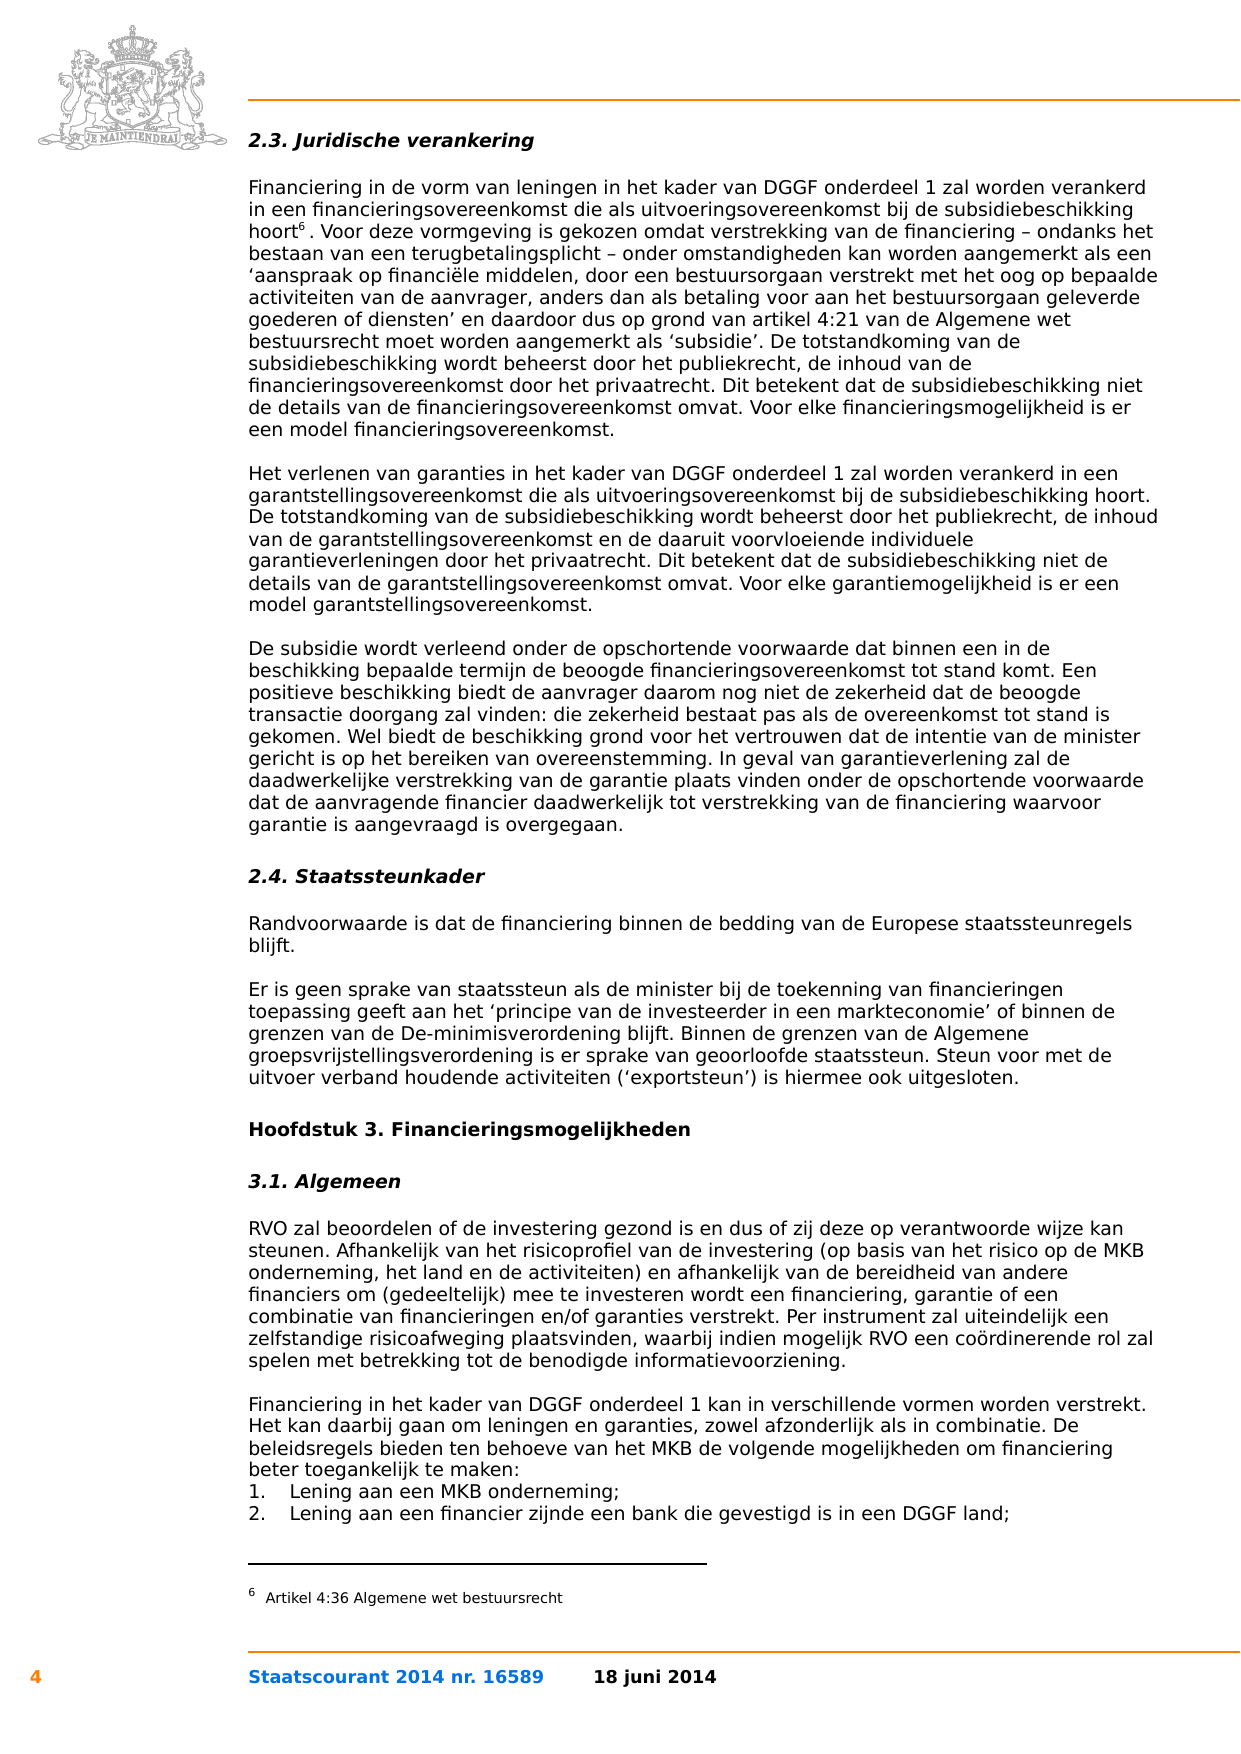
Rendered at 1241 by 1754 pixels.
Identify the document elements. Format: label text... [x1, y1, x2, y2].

text Financiering in het kader van DGGF onderdeel 1 kan in verschillende vormen worden verstrekt. Het kan daarbij gaan om leningen en garanties, zowel afzonderlijk als in combinatie. De beleidsregels bieden ten behoeve van het MKB de volgende mogelijkheden om financiering beter toegankelijk te maken: [248, 1393, 1163, 1481]
subtitle 3.1. Algemeen [248, 1171, 1163, 1193]
picture [38, 25, 227, 150]
text Het verlenen van garanties in het kader van DGGF onderdeel 1 zal worden verankerd in een garantstellingsovereenkomst die als uitvoeringsovereenkomst bij de subsidiebeschikking hoort. De totstandkoming van de subsidiebeschikking wordt beheerst door het publiekrecht, de inhoud van de garantstellingsovereenkomst en de daaruit voorvloeiende individuele garantieverleningen door het privaatrecht. Dit betekent dat de subsidiebeschikking niet de details van de garantstellingsovereenkomst omvat. Voor elke garantiemogelijkheid is er een model garantstellingsovereenkomst. [248, 462, 1163, 616]
text 2. Lening aan een financier zijnde een bank die gevestigd is in een DGGF land; [248, 1503, 1163, 1525]
subtitle 2.3. Juridische verankering [248, 130, 1163, 152]
text RVO zal beoordelen of de investering gezond is en dus of zij deze op verantwoorde wijze kan steunen. Afhankelijk van het risicoprofiel van de investering (op basis van het risico op de MKB onderneming, het land en de activiteiten) en afhankelijk van de bereidheid van andere financiers om (gedeeltelijk) mee te investeren wordt een financiering, garantie of een combinatie van financieringen en/of garanties verstrekt. Per instrument zal uiteindelijk een zelfstandige risicoafweging plaatsvinden, waarbij indien mogelijk RVO een coördinerende rol zal spelen met betrekking tot de benodigde informatievoorziening. [248, 1218, 1163, 1372]
text Randvoorwaarde is dat de financiering binnen de bedding van de Europese staatssteunregels blijft. [248, 913, 1163, 957]
subtitle 2.4. Staatssteunkader [248, 866, 1163, 888]
text De subsidie wordt verleend onder de opschortende voorwaarde dat binnen een in de beschikking bepaalde termijn de beoogde financieringsovereenkomst tot stand komt. Een positieve beschikking biedt de aanvrager daarom nog niet de zekerheid dat de beoogde transactie doorgang zal vinden: die zekerheid bestaat pas als de overeenkomst tot stand is gekomen. Wel biedt de beschikking grond voor het vertrouwen dat de intentie van de minister gericht is op het bereiken van overeenstemming. In geval van garantieverlening zal de daadwerkelijke verstrekking van de garantie plaats vinden onder de opschortende voorwaarde dat de aanvragende financier daadwerkelijk tot verstrekking van de financiering waarvoor garantie is aangevraagd is overgegaan. [248, 638, 1163, 836]
text Er is geen sprake van staatssteun als de minister bij de toekenning van financieringen toepassing geeft aan het ‘principe van de investeerder in een markteconomie’ of binnen de grenzen van de De-minimisverordening blijft. Binnen de grenzen van de Algemene groepsvrijstellingsverordening is er sprake van geoorloofde staatssteun. Steun voor met de uitvoer verband houdende activiteiten (‘exportsteun’) is hiermee ook uitgesloten. [248, 979, 1163, 1089]
subtitle Hoofdstuk 3. Financieringsmogelijkheden [248, 1119, 1163, 1141]
text Financiering in de vorm van leningen in het kader van DGGF onderdeel 1 zal worden verankerd in een financieringsovereenkomst die als uitvoeringsovereenkomst bij de subsidiebeschikking hoort. Voor deze vormgeving is gekozen omdat verstrekking van de financiering – ondanks het bestaan van een terugbetalingsplicht – onder omstandigheden kan worden aangemerkt als een ‘aanspraak op financiële middelen, door een bestuursorgaan verstrekt met het oog op bepaalde activiteiten van de aanvrager, anders dan als betaling voor aan het bestuursorgaan geleverde goederen of diensten’ en daardoor dus op grond van artikel 4:21 van de Algemene wet bestuursrecht moet worden aangemerkt als ‘subsidie’. De totstandkoming van de subsidiebeschikking wordt beheerst door het publiekrecht, de inhoud van de financieringsovereenkomst door het privaatrecht. Dit betekent dat de subsidiebeschikking niet de details van de financieringsovereenkomst omvat. Voor elke financieringsmogelijkheid is er een model financieringsovereenkomst. [248, 177, 1163, 441]
text Artikel 4:36 Algemene wet bestuursrecht [248, 1586, 1163, 1608]
text 1. Lening aan een MKB onderneming; [248, 1481, 1163, 1503]
